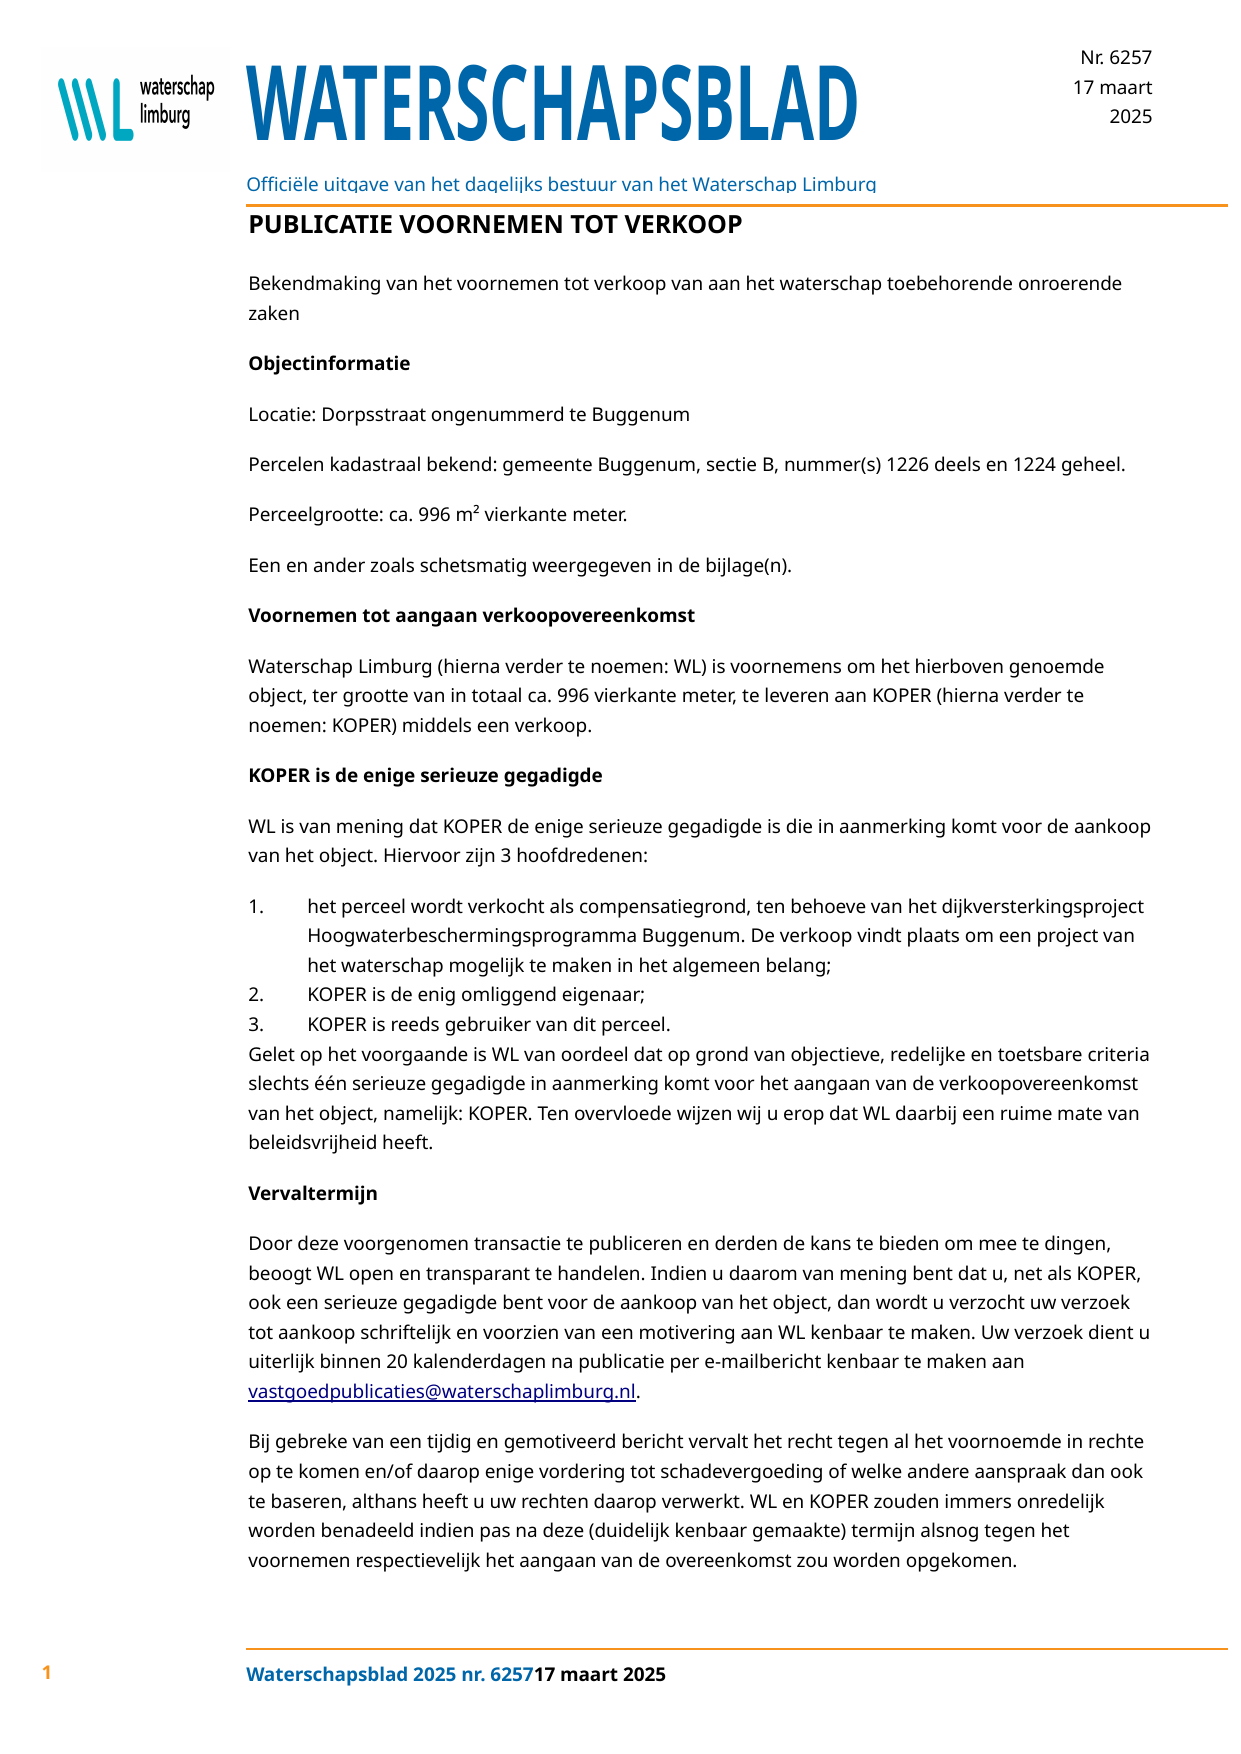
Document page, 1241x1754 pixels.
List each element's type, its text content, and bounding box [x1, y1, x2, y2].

text Waterschap Limburg (hierna verder te noemen: WL) is voornemens om het hierboven genoemde object, ter grootte van in totaal ca. 996 vierkante meter, te leveren aan KOPER (hierna verder te noemen: KOPER) middels een verkoop. [248, 653, 1152, 738]
text Objectinformatie [248, 350, 1152, 376]
text KOPER is de enige serieuze gegadigde [248, 762, 1152, 788]
text WL is van mening dat KOPER de enige serieuze gegadigde is die in aanmerking komt voor de aankoop van het object. Hiervoor zijn 3 hoofdredenen: [248, 813, 1152, 868]
text Door deze voorgenomen transactie te publiceren en derden de kans te bieden om mee te dingen, beoogt WL open en transparant te handelen. Indien u daarom van mening bent dat u, net als KOPER, ook een serieuze gegadigde bent voor de aankoop van het object, dan wordt u verzocht uw verzoek tot aankoop schriftelijk en voorzien van een motivering aan WL kenbaar te maken. Uw verzoek dient u uiterlijk binnen 20 kalenderdagen na publicatie per e-mailbericht kenbaar te maken aan vastgoedpublicaties@waterschaplimburg.nl. [248, 1230, 1152, 1404]
list KOPER is reeds gebruiker van dit perceel. [248, 1011, 1152, 1037]
text Vervaltermijn [248, 1180, 1152, 1206]
text PUBLICATIE VOORNEMEN TOT VERKOOP [248, 207, 1152, 241]
text Gelet op het voorgaande is WL van oordeel dat op grond van objectieve, redelijke en toetsbare criteria slechts één serieuze gegadigde in aanmerking komt voor het aangaan van de verkoopovereenkomst van het object, namelijk: KOPER. Ten overvloede wijzen wij u erop dat WL daarbij een ruime mate van beleidsvrijheid heeft. [248, 1041, 1152, 1155]
picture [41, 47, 231, 172]
list KOPER is de enig omliggend eigenaar; [248, 982, 1152, 1007]
list het perceel wordt verkocht als compensatiegrond, ten behoeve van het dijkversterkingsproject Hoogwaterbeschermingsprogramma Buggenum. De verkoop vindt plaats om een project van het waterschap mogelijk te maken in het algemeen belang; [248, 893, 1152, 978]
text Perceelgrootte: ca. 996 m² vierkante meter. [248, 502, 1152, 527]
text Een en ander zoals schetsmatig weergegeven in de bijlage(n). [248, 552, 1152, 578]
text Voornemen tot aangaan verkoopovereenkomst [248, 602, 1152, 628]
text Locatie: Dorpsstraat ongenummerd te Buggenum [248, 401, 1152, 426]
text Bekendmaking van het voornemen tot verkoop van aan het waterschap toebehorende onroerende zaken [248, 270, 1152, 326]
text Percelen kadastraal bekend: gemeente Buggenum, sectie B, nummer(s) 1226 deels en 1224 geheel. [248, 451, 1152, 477]
text Bij gebreke van een tijdig en gemotiveerd bericht vervalt het recht tegen al het voornoemde in rechte op te komen en/of daarop enige vordering tot schadevergoeding of welke andere aanspraak dan ook te baseren, althans heeft u uw rechten daarop verwerkt. WL en KOPER zouden immers onredelijk worden benadeeld indien pas na deze (duidelijk kenbaar gemaakte) termijn alsnog tegen het voornemen respectievelijk het aangaan van de overeenkomst zou worden opgekomen. [248, 1429, 1152, 1573]
